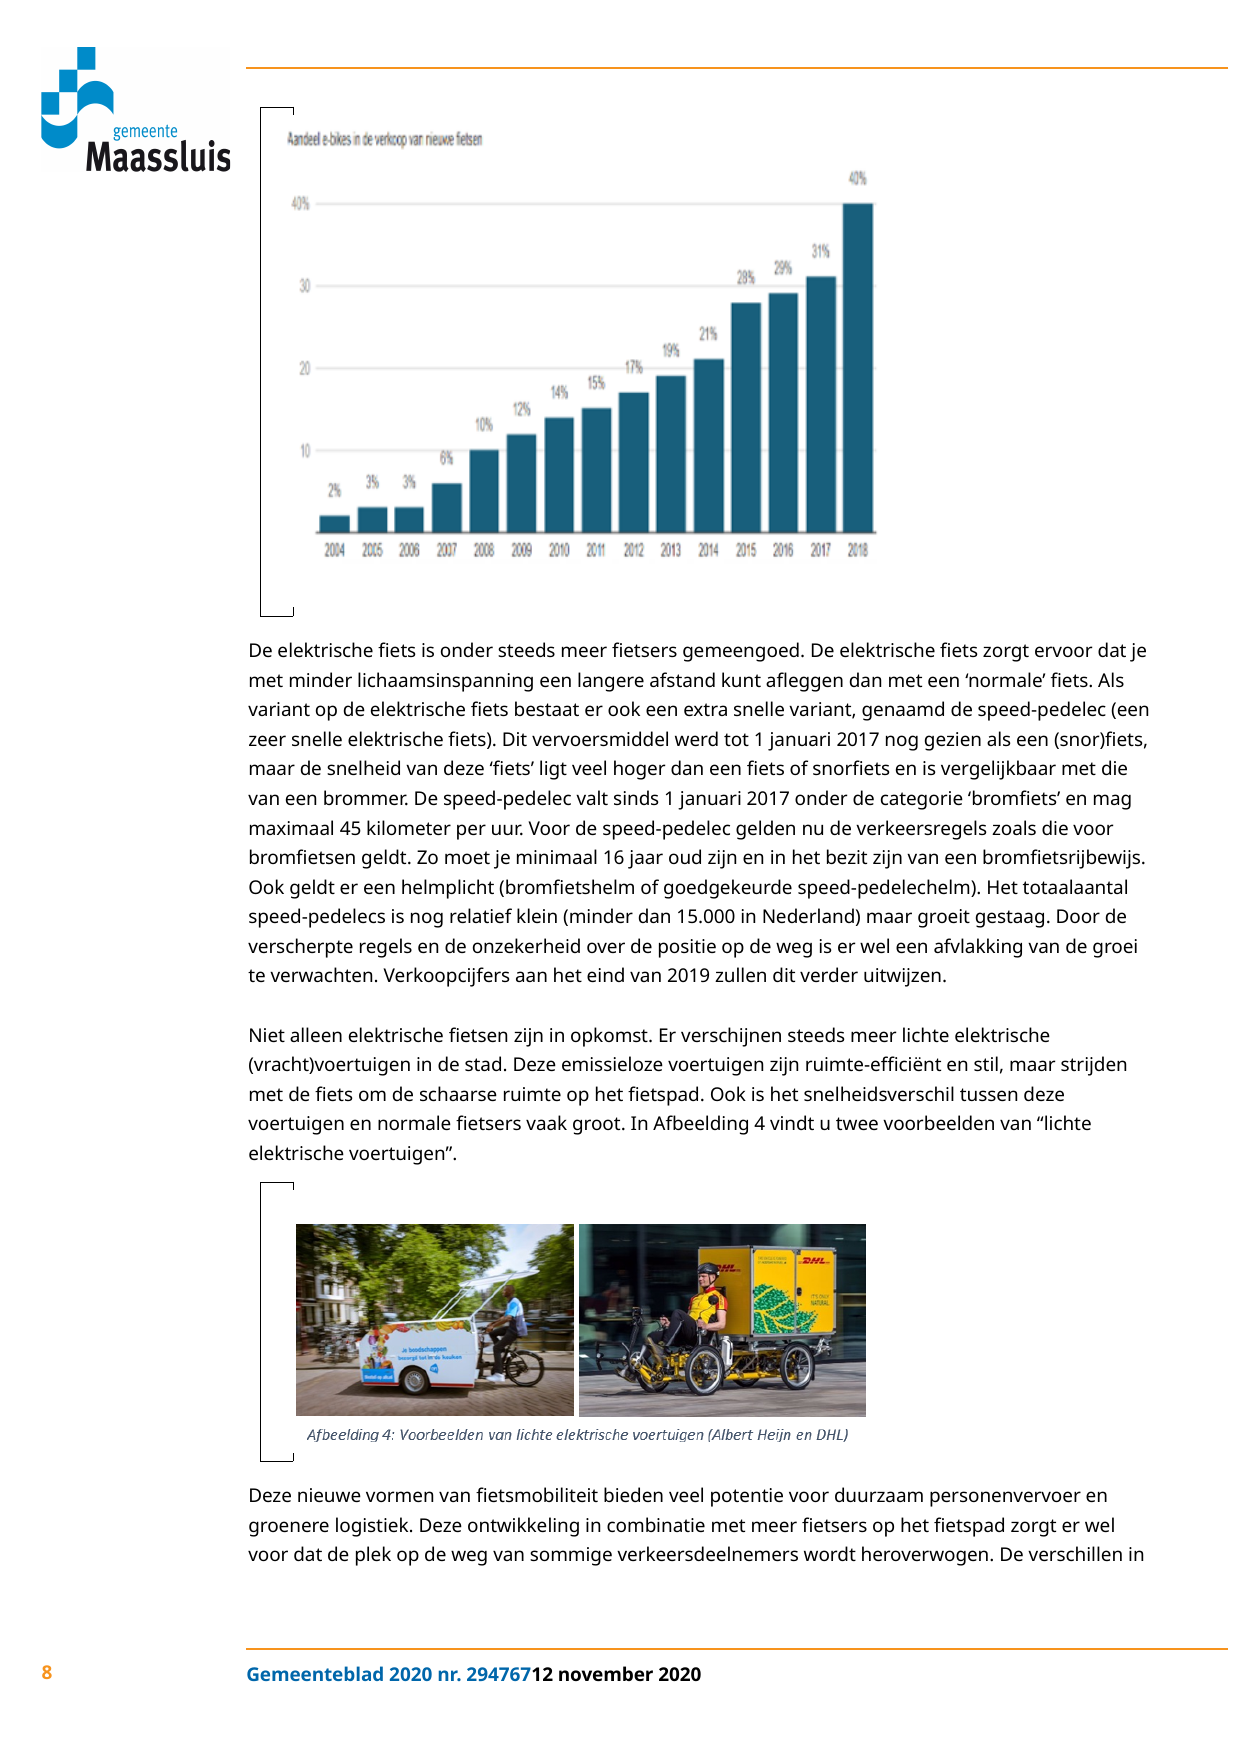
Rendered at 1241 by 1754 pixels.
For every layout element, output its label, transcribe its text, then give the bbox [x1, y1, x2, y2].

text Deze nieuwe vormen van fietsmobiliteit bieden veel potentie voor duurzaam personenvervoer en groenere logistiek. Deze ontwikkeling in combinatie met meer fietsers op het fietspad zorgt er wel voor dat de plek op de weg van sommige verkeersdeelnemers wordt heroverwogen. De verschillen in [248, 1482, 1152, 1567]
picture [268, 1190, 889, 1453]
picture [41, 47, 77, 92]
picture [268, 115, 889, 607]
picture [41, 47, 231, 172]
text Niet alleen elektrische fietsen zijn in opkomst. Er verschijnen steeds meer lichte elektrische (vracht)voertuigen in de stad. Deze emissieloze voertuigen zijn ruimte-efficiënt en stil, maar strijden met de fiets om de schaarse ruimte op het fietspad. Ook is het snelheidsverschil tussen deze voertuigen en normale fietsers vaak groot. In Afbeelding 4 vindt u twee voorbeelden van “lichte elektrische voertuigen”. [248, 1022, 1152, 1166]
text De elektrische fiets is onder steeds meer fietsers gemeengoed. De elektrische fiets zorgt ervoor dat je met minder lichaamsinspanning een langere afstand kunt afleggen dan met een ‘normale’ fiets. Als variant op de elektrische fiets bestaat er ook een extra snelle variant, genaamd de speed-pedelec (een zeer snelle elektrische fiets). Dit vervoersmiddel werd tot 1 januari 2017 nog gezien als een (snor)fiets, maar de snelheid van deze ‘fiets’ ligt veel hoger dan een fiets of snorfiets en is vergelijkbaar met die van een brommer. De speed-pedelec valt sinds 1 januari 2017 onder de categorie ‘bromfiets’ en mag maximaal 45 kilometer per uur. Voor de speed-pedelec gelden nu de verkeersregels zoals die voor bromfietsen geldt. Zo moet je minimaal 16 jaar oud zijn en in het bezit zijn van een bromfietsrijbewijs. Ook geldt er een helmplicht (bromfietshelm of goedgekeurde speed-pedelechelm). Het totaalaantal speed-pedelecs is nog relatief klein (minder dan 15.000 in Nederland) maar groeit gestaag. Door de verscherpte regels en de onzekerheid over de positie op de weg is er wel een afvlakking van de groei te verwachten. Verkoopcijfers aan het eind van 2019 zullen dit verder uitwijzen. [248, 637, 1152, 988]
